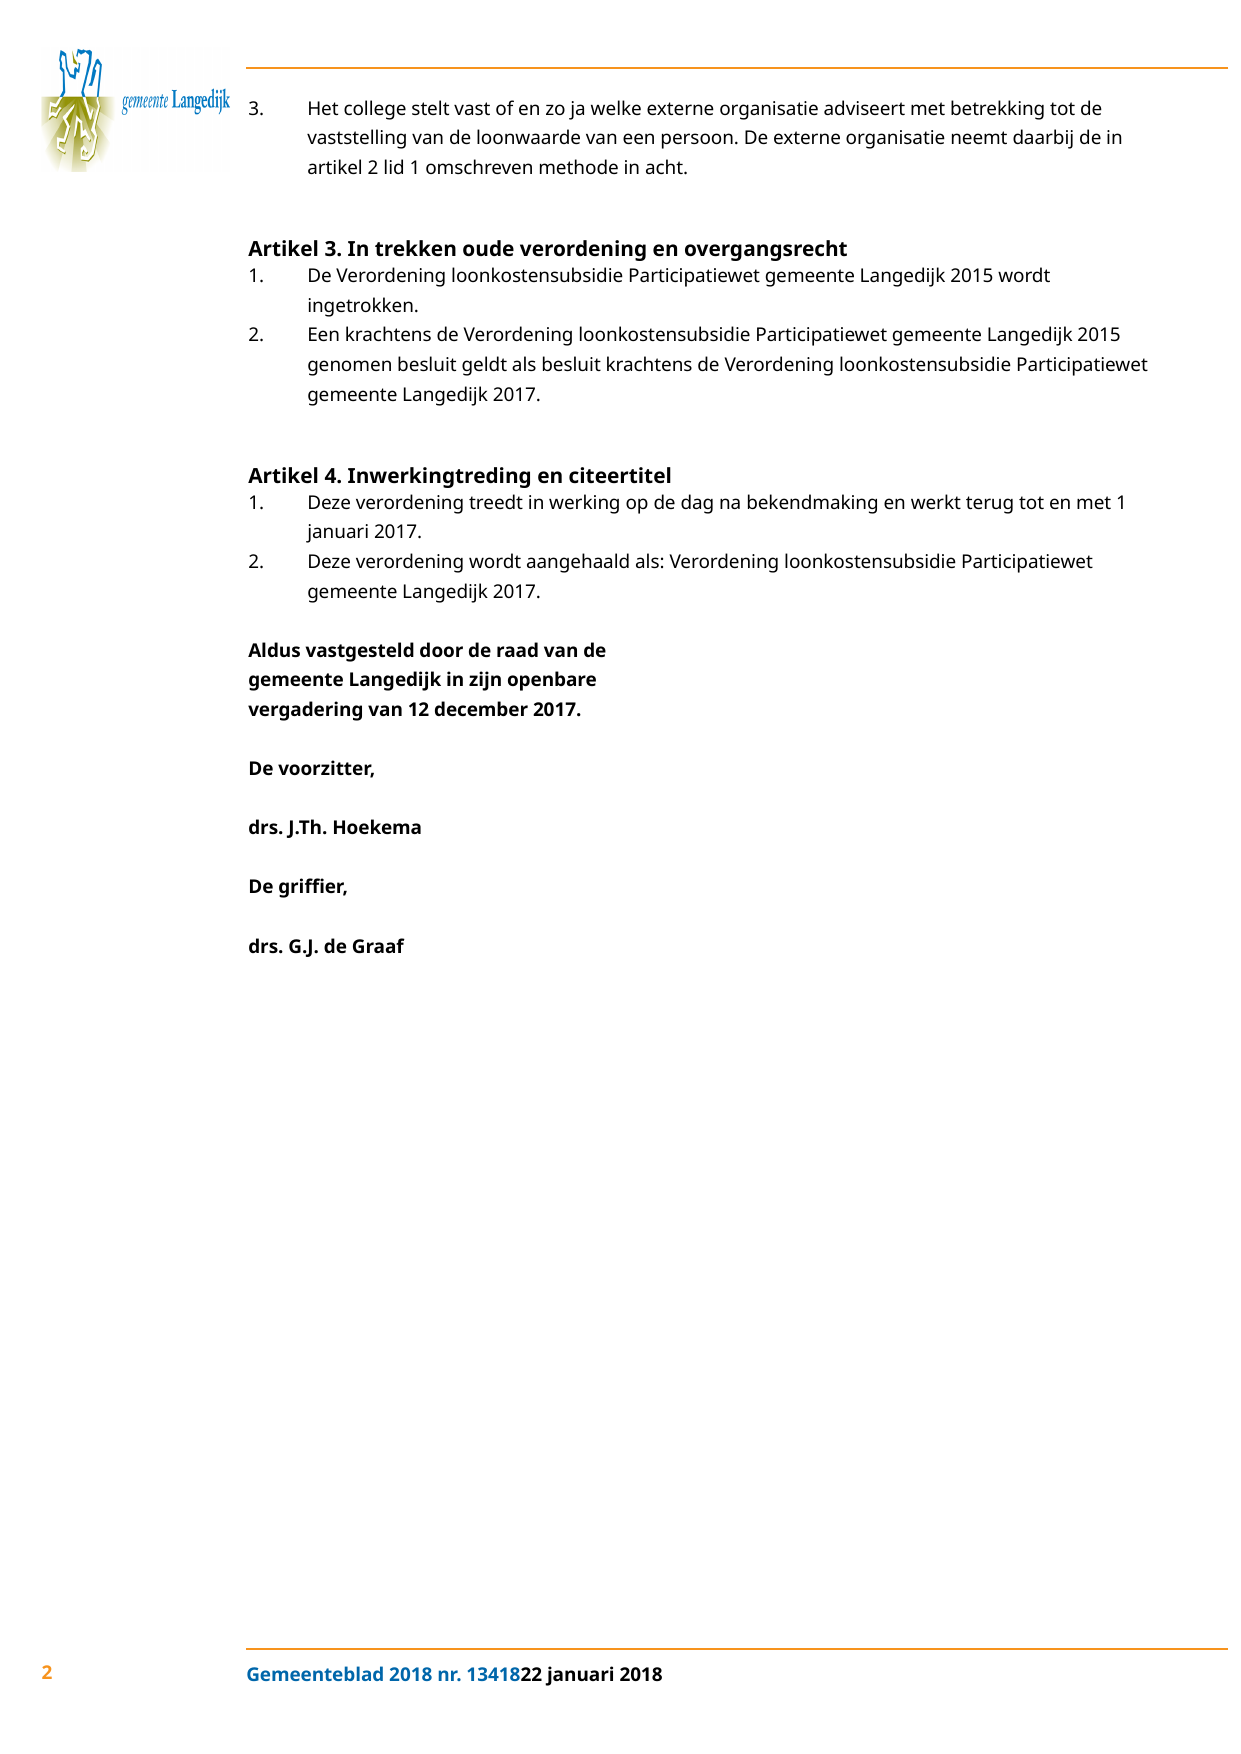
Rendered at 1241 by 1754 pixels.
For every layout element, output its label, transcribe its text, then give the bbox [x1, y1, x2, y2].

text Aldus vastgesteld door de raad van de [248, 637, 1152, 663]
list Deze verordening wordt aangehaald als: Verordening loonkostensubsidie Participatiewet gemeente Langedijk 2017. [248, 548, 1152, 604]
text De griffier, [248, 874, 1152, 899]
list De Verordening loonkostensubsidie Participatiewet gemeente Langedijk 2015 wordt ingetrokken. [248, 262, 1152, 318]
list Het college stelt vast of en zo ja welke externe organisatie adviseert met betrekking tot de vaststelling van de loonwaarde van een persoon. De externe organisatie neemt daarbij de in artikel 2 lid 1 omschreven methode in acht. [248, 95, 1152, 180]
text gemeente Langedijk in zijn openbare [248, 667, 1152, 692]
list Een krachtens de Verordening loonkostensubsidie Participatiewet gemeente Langedijk 2015 genomen besluit geldt als besluit krachtens de Verordening loonkostensubsidie Participatiewet gemeente Langedijk 2017. [248, 322, 1152, 406]
text vergadering van 12 december 2017. [248, 696, 1152, 722]
text De voorzitter, [248, 755, 1152, 781]
text Artikel 3. In trekken oude verordening en overgangsrecht [248, 234, 1152, 262]
text drs. J.Th. Hoekema [248, 814, 1152, 840]
text Artikel 4. Inwerkingtreding en citeertitel [248, 461, 1152, 489]
text drs. G.J. de Graaf [248, 933, 1152, 959]
list Deze verordening treedt in werking op de dag na bekendmaking en werkt terug tot en met 1 januari 2017. [248, 489, 1152, 544]
picture [41, 47, 231, 172]
